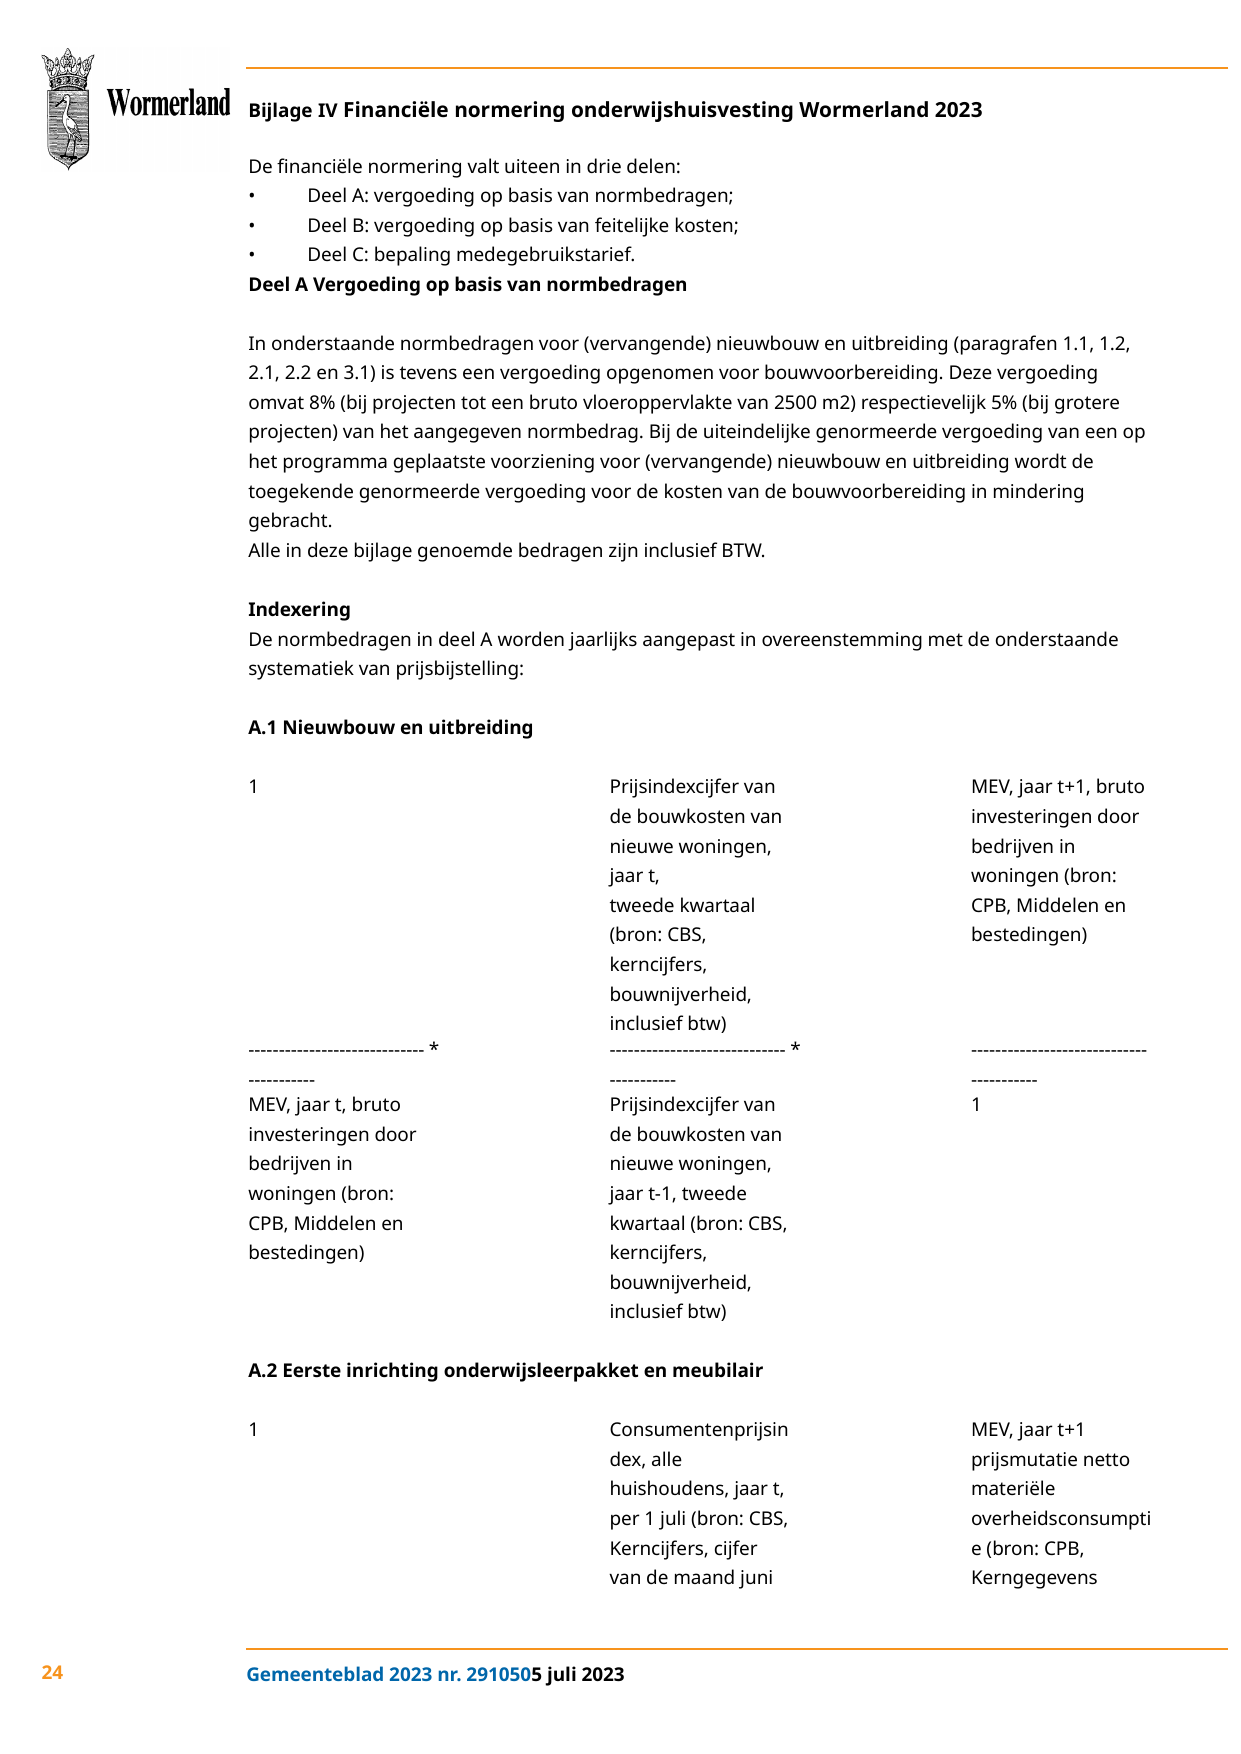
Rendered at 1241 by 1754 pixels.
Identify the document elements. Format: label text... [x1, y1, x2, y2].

text De financiële normering valt uiteen in drie delen: [248, 153, 1152, 179]
table_cell Prijsindexcijfer van de bouwkosten van nieuwe woningen, jaar t-1, tweede kwartaal (bron: CBS, kerncijfers, bouwnijverheid, inclusief btw) [609, 1091, 790, 1324]
table_cell ---------------------------------------- [971, 1036, 1152, 1091]
table_header Deel A Vergoeding op basis van normbedragen [248, 271, 1152, 297]
table_cell * [429, 1036, 609, 1091]
text Bijlage IV Financiële normering onderwijshuisvesting Wormerland 2023 [248, 95, 1152, 123]
table_header [429, 774, 609, 1036]
table_header [790, 774, 971, 1036]
list Deel A: vergoeding op basis van normbedragen; [248, 182, 1152, 208]
table_cell * [790, 1036, 971, 1091]
table_header [790, 1416, 971, 1590]
table_cell [429, 1091, 609, 1324]
text De normbedragen in deel A worden jaarlijks aangepast in overeenstemming met de onderstaande systematiek van prijsbijstelling: [248, 626, 1152, 681]
table_header Consumentenprijsindex, alle huishoudens, jaar t, per 1 juli (bron: CBS, Kerncijfers, cijfer van de maand juni [609, 1416, 790, 1590]
text A.2 Eerste inrichting onderwijsleerpakket en meubilair [248, 1357, 1152, 1383]
table_cell ---------------------------------------- [248, 1036, 429, 1091]
table_header MEV, jaar t+1 prijsmutatie netto materiële overheidsconsumptie (bron: CPB, Kerngegevens [971, 1416, 1152, 1590]
table_cell 1 [971, 1091, 1152, 1324]
text In onderstaande normbedragen voor (vervangende) nieuwbouw en uitbreiding (paragrafen 1.1, 1.2, 2.1, 2.2 en 3.1) is tevens een vergoeding opgenomen voor bouwvoorbereiding. Deze vergoeding omvat 8% (bij projecten tot een bruto vloeroppervlakte van 2500 m2) respectievelijk 5% (bij grotere projecten) van het aangegeven normbedrag. Bij de uiteindelijke genormeerde vergoeding van een op het programma geplaatste voorziening voor (vervangende) nieuwbouw en uitbreiding wordt de toegekende genormeerde vergoeding voor de kosten van de bouwvoorbereiding in mindering gebracht. [248, 330, 1152, 533]
table_header Prijsindexcijfer van de bouwkosten van nieuwe woningen, jaar t, tweede kwartaal (bron: CBS, kerncijfers, bouwnijverheid, inclusief btw) [609, 774, 790, 1036]
text Alle in deze bijlage genoemde bedragen zijn inclusief BTW. [248, 537, 1152, 563]
list Deel B: vergoeding op basis van feitelijke kosten; [248, 212, 1152, 238]
table_cell MEV, jaar t, bruto investeringen door bedrijven in woningen (bron: CPB, Middelen en bestedingen) [248, 1091, 429, 1324]
table_header 1 [248, 774, 429, 1036]
table_header [429, 1416, 609, 1590]
table_cell [790, 1091, 971, 1324]
text Indexering [248, 596, 1152, 622]
list Deel C: bepaling medegebruikstarief. [248, 242, 1152, 267]
table_cell ---------------------------------------- [609, 1036, 790, 1091]
table_header MEV, jaar t+1, bruto investeringen door bedrijven in woningen (bron: CPB, Middelen en bestedingen) [971, 774, 1152, 1036]
table_header 1 [248, 1416, 429, 1590]
picture [41, 47, 231, 172]
text A.1 Nieuwbouw en uitbreiding [248, 714, 1152, 740]
